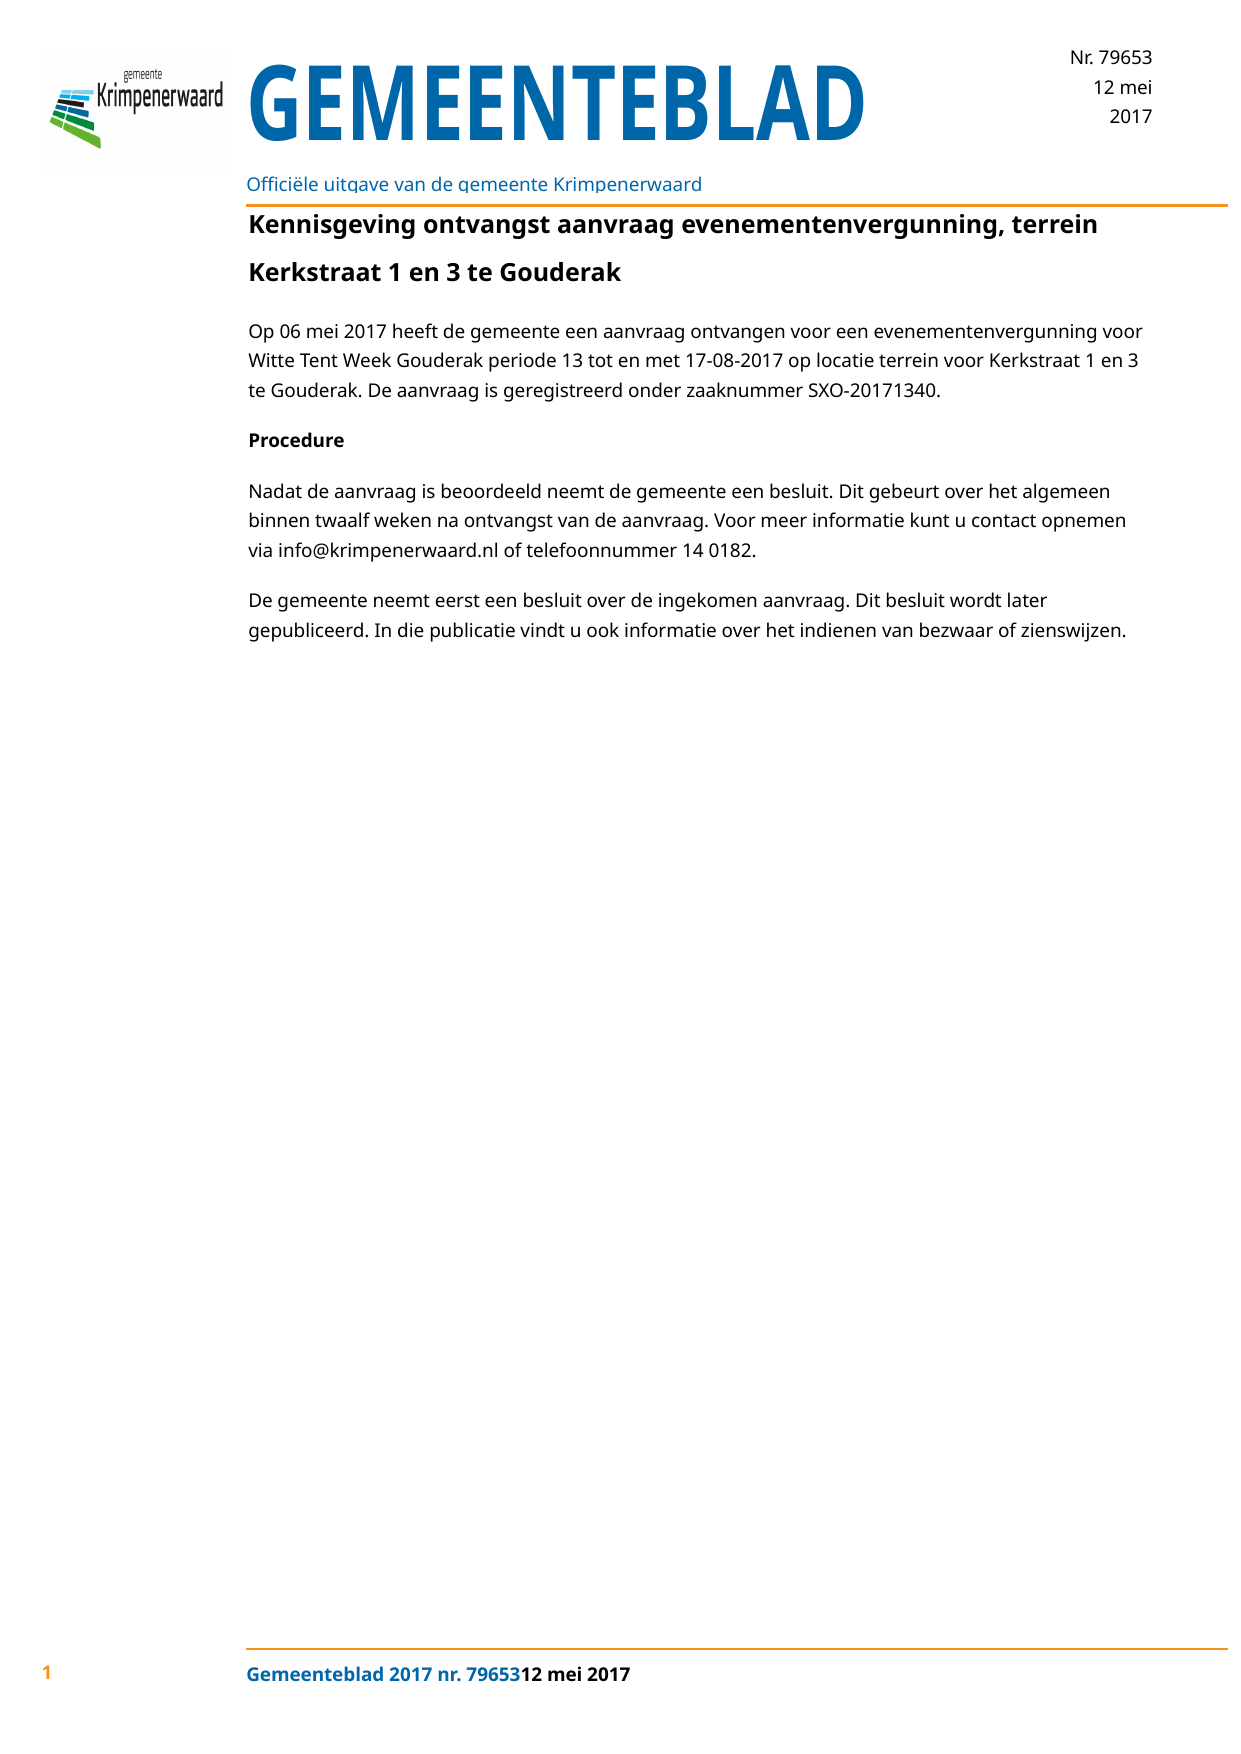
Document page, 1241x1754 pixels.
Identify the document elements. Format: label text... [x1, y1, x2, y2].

text Kennisgeving ontvangst aanvraag evenementenvergunning, terrein Kerkstraat 1 en 3 te Gouderak [248, 207, 1152, 288]
text De gemeente neemt eerst een besluit over de ingekomen aanvraag. Dit besluit wordt later gepubliceerd. In die publicatie vindt u ook informatie over het indienen van bezwaar of zienswijzen. [248, 587, 1152, 643]
text Op 06 mei 2017 heeft de gemeente een aanvraag ontvangen voor een evenementenvergunning voor Witte Tent Week Gouderak periode 13 tot en met 17-08-2017 op locatie terrein voor Kerkstraat 1 en 3 te Gouderak. De aanvraag is geregistreerd onder zaaknummer SXO-20171340. [248, 318, 1152, 403]
text Nadat de aanvraag is beoordeeld neemt de gemeente een besluit. Dit gebeurt over het algemeen binnen twaalf weken na ontvangst van de aanvraag. Voor meer informatie kunt u contact opnemen via info@krimpenerwaard.nl of telefoonnummer 14 0182. [248, 478, 1152, 563]
text Procedure [248, 427, 1152, 453]
picture [41, 47, 231, 172]
